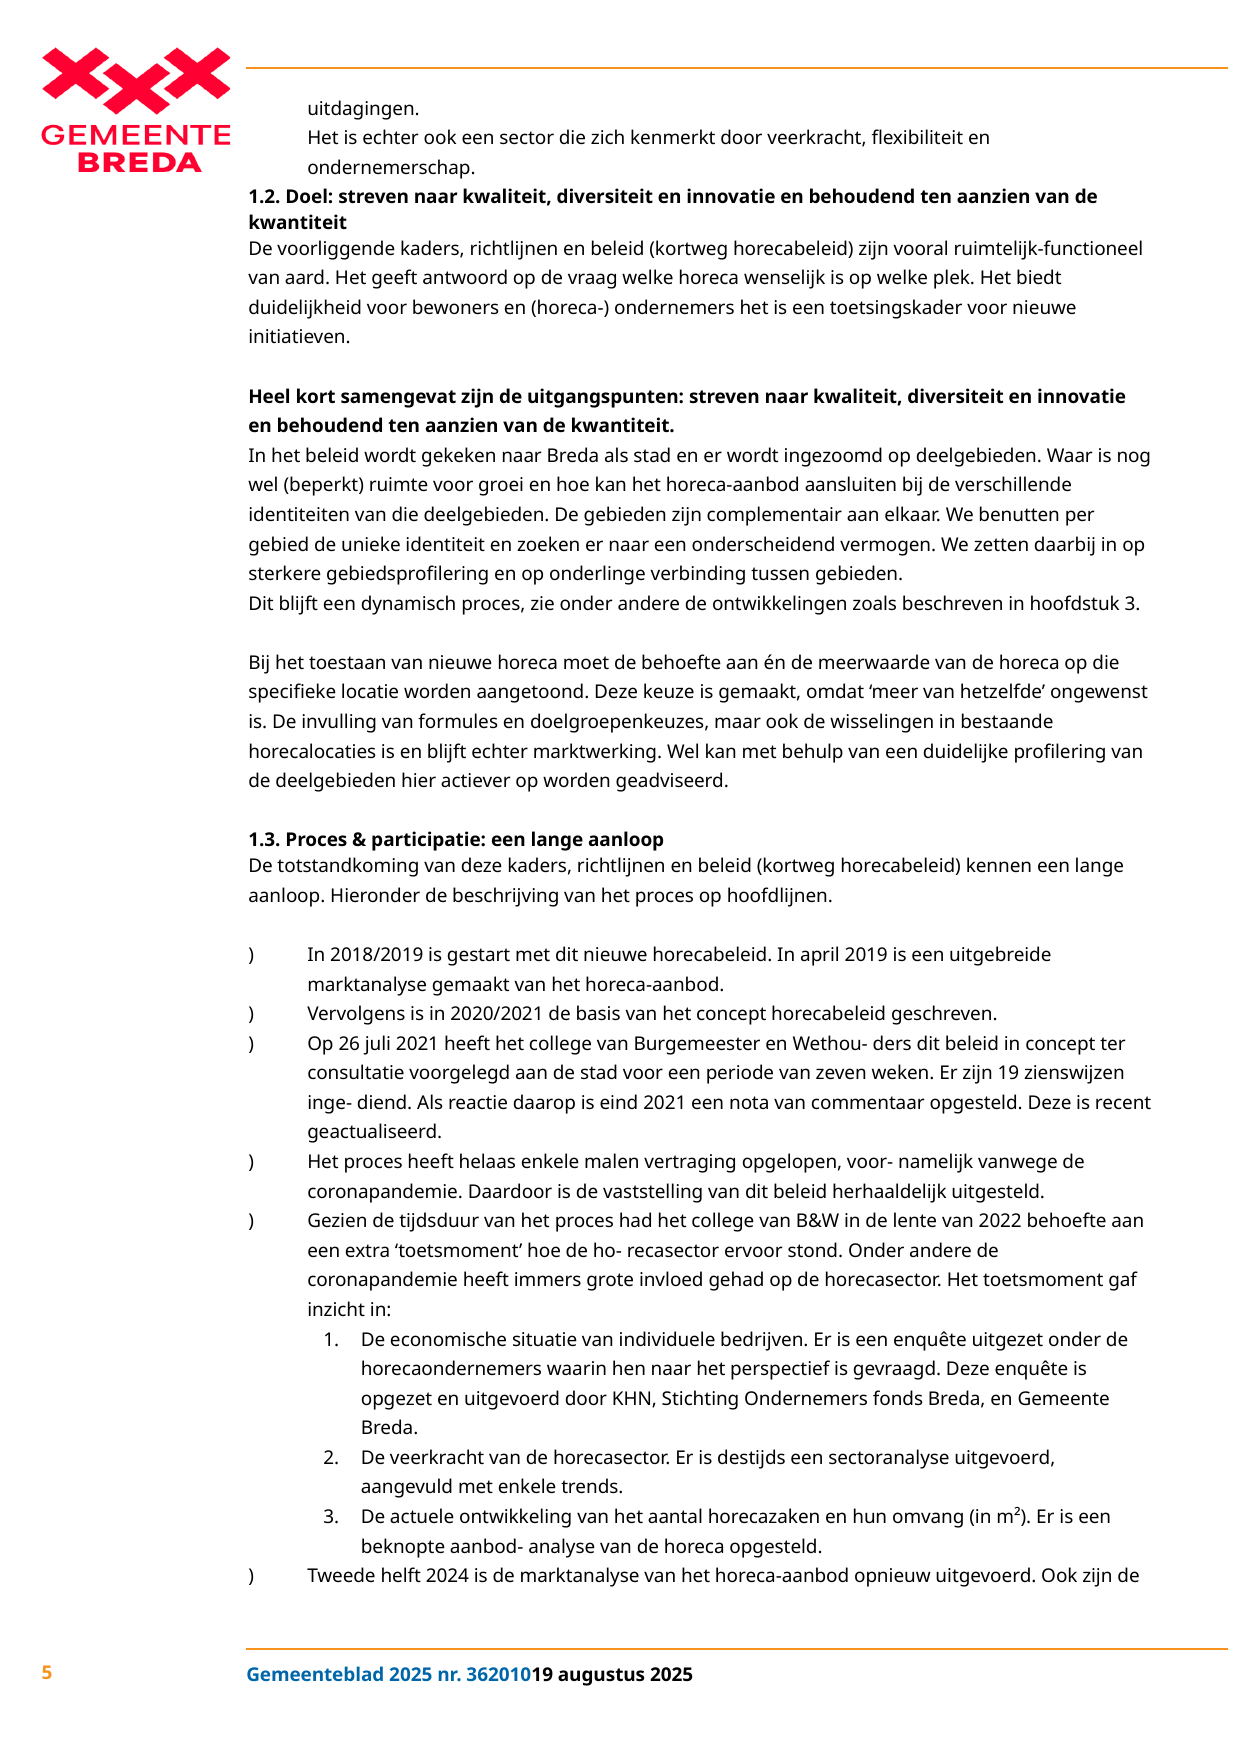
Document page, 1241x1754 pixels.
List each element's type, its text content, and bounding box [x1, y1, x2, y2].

list Op 26 juli 2021 heeft het college van Burgemeester en Wethou- ders dit beleid in concept ter consultatie voorgelegd aan de stad voor een periode van zeven weken. Er zijn 19 zienswijzen inge- diend. Als reactie daarop is eind 2021 een nota van commentaar opgesteld. Deze is recent geactualiseerd. [248, 1030, 1152, 1144]
text Dit blijft een dynamisch proces, zie onder andere de ontwikkelingen zoals beschreven in hoofdstuk 3. [248, 590, 1152, 616]
list Tweede helft 2024 is de marktanalyse van het horeca-aanbod opnieuw uitgevoerd. Ook zijn de [248, 1562, 1152, 1588]
picture [41, 47, 231, 172]
text Heel kort samengevat zijn de uitgangspunten: streven naar kwaliteit, diversiteit en innovatie en behoudend ten aanzien van de kwantiteit. [248, 383, 1152, 438]
list Gezien de tijdsduur van het proces had het college van B&W in de lente van 2022 behoefte aan een extra ‘toetsmoment’ hoe de ho- recasector ervoor stond. Onder andere de coronapandemie heeft immers grote invloed gehad op de horecasector. Het toetsmoment gaf inzicht in: [248, 1207, 1152, 1322]
list Vervolgens is in 2020/2021 de basis van het concept horecabeleid geschreven. [248, 1000, 1152, 1026]
text 1.3. Proces & participatie: een lange aanloop [248, 827, 1152, 852]
list Het proces heeft helaas enkele malen vertraging opgelopen, voor- namelijk vanwege de coronapandemie. Daardoor is de vaststelling van dit beleid herhaaldelijk uitgesteld. [248, 1148, 1152, 1203]
list De actuele ontwikkeling van het aantal horecazaken en hun omvang (in m²). Er is een beknopte aanbod- analyse van de horeca opgesteld. [323, 1503, 1152, 1558]
text Bij het toestaan van nieuwe horeca moet de behoefte aan én de meerwaarde van de horeca op die specifieke locatie worden aangetoond. Deze keuze is gemaakt, omdat ‘meer van hetzelfde’ ongewenst is. De invulling van formules en doelgroepenkeuzes, maar ook de wisselingen in bestaande horecalocaties is en blijft echter marktwerking. Wel kan met behulp van een duidelijke profilering van de deelgebieden hier actiever op worden geadviseerd. [248, 649, 1152, 793]
text De voorliggende kaders, richtlijnen en beleid (kortweg horecabeleid) zijn vooral ruimtelijk-functioneel van aard. Het geeft antwoord op de vraag welke horeca wenselijk is op welke plek. Het biedt duidelijkheid voor bewoners en (horeca-) ondernemers het is een toetsingskader voor nieuwe initiatieven. [248, 235, 1152, 349]
list uitdagingen. [248, 95, 1152, 121]
list De economische situatie van individuele bedrijven. Er is een enquête uitgezet onder de horecaondernemers waarin hen naar het perspectief is gevraagd. Deze enquête is opgezet en uitgevoerd door KHN, Stichting Ondernemers fonds Breda, en Gemeente Breda. [323, 1326, 1152, 1440]
list De veerkracht van de horecasector. Er is destijds een sectoranalyse uitgevoerd, aangevuld met enkele trends. [323, 1444, 1152, 1499]
text 1.2. Doel: streven naar kwaliteit, diversiteit en innovatie en behoudend ten aanzien van de kwantiteit [248, 183, 1152, 235]
text De totstandkoming van deze kaders, richtlijnen en beleid (kortweg horecabeleid) kennen een lange aanloop. Hieronder de beschrijving van het proces op hoofdlijnen. [248, 852, 1152, 908]
list Het is echter ook een sector die zich kenmerkt door veerkracht, flexibiliteit en ondernemerschap. [248, 124, 1152, 180]
text In het beleid wordt gekeken naar Breda als stad en er wordt ingezoomd op deelgebieden. Waar is nog wel (beperkt) ruimte voor groei en hoe kan het horeca-aanbod aansluiten bij de verschillende identiteiten van die deelgebieden. De gebieden zijn complementair aan elkaar. We benutten per gebied de unieke identiteit en zoeken er naar een onderscheidend vermogen. We zetten daarbij in op sterkere gebiedsprofilering en op onderlinge verbinding tussen gebieden. [248, 442, 1152, 586]
list In 2018/2019 is gestart met dit nieuwe horecabeleid. In april 2019 is een uitgebreide marktanalyse gemaakt van het horeca-aanbod. [248, 941, 1152, 996]
